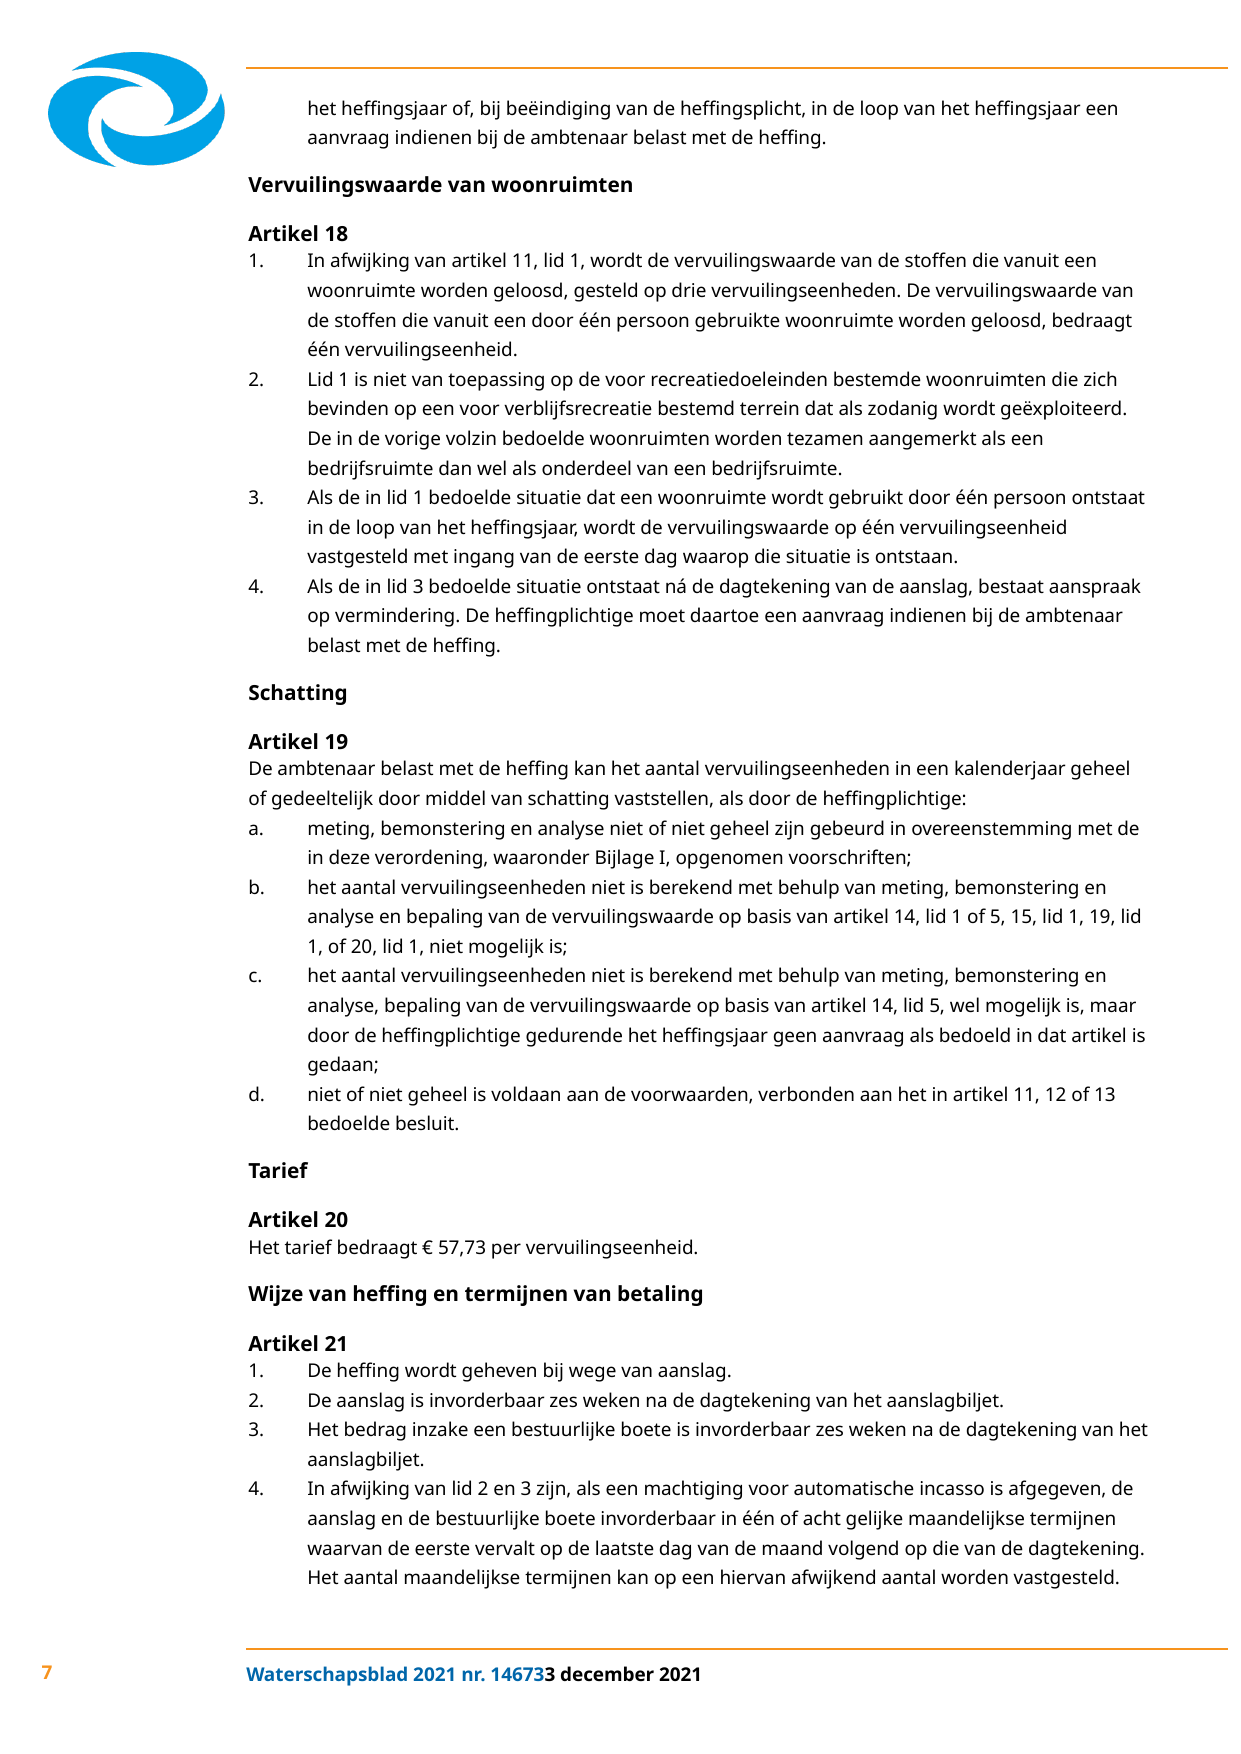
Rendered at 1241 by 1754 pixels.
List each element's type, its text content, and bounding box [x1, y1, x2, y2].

list Als de in lid 3 bedoelde situatie ontstaat ná de dagtekening van de aanslag, bestaat aanspraak op vermindering. De heffingplichtige moet daartoe een aanvraag indienen bij de ambtenaar belast met de heffing. [248, 573, 1152, 658]
list niet of niet geheel is voldaan aan de voorwaarden, verbonden aan het in artikel 11, 12 of 13 bedoelde besluit. [248, 1081, 1152, 1136]
list het aantal vervuilingseenheden niet is berekend met behulp van meting, bemonstering en analyse en bepaling van de vervuilingswaarde op basis van artikel 14, lid 1 of 5, 15, lid 1, 19, lid 1, of 20, lid 1, niet mogelijk is; [248, 874, 1152, 959]
text Artikel 18 [248, 219, 1152, 248]
text Artikel 19 [248, 727, 1152, 756]
text Het tarief bedraagt € 57,73 per vervuilingseenheid. [248, 1234, 1152, 1260]
list het aantal vervuilingseenheden niet is berekend met behulp van meting, bemonstering en analyse, bepaling van de vervuilingswaarde op basis van artikel 14, lid 5, wel mogelijk is, maar door de heffingplichtige gedurende het heffingsjaar geen aanvraag als bedoeld in dat artikel is gedaan; [248, 963, 1152, 1077]
picture [41, 47, 231, 172]
list het heffingsjaar of, bij beëindiging van de heffingsplicht, in de loop van het heffingsjaar een aanvraag indienen bij de ambtenaar belast met de heffing. [248, 95, 1152, 150]
text De ambtenaar belast met de heffing kan het aantal vervuilingseenheden in een kalenderjaar geheel of gedeeltelijk door middel van schatting vaststellen, als door de heffingplichtige: [248, 756, 1152, 811]
list meting, bemonstering en analyse niet of niet geheel zijn gebeurd in overeenstemming met de in deze verordening, waaronder Bijlage I, opgenomen voorschriften; [248, 815, 1152, 870]
text Artikel 20 [248, 1206, 1152, 1234]
list In afwijking van lid 2 en 3 zijn, als een machtiging voor automatische incasso is afgegeven, de aanslag en de bestuurlijke boete invorderbaar in één of acht gelijke maandelijkse termijnen waarvan de eerste vervalt op de laatste dag van de maand volgend op die van de dagtekening. Het aantal maandelijkse termijnen kan op een hiervan afwijkend aantal worden vastgesteld. [248, 1476, 1152, 1590]
text Vervuilingswaarde van woonruimten [248, 170, 1152, 198]
text Wijze van heffing en termijnen van betaling [248, 1279, 1152, 1308]
list Als de in lid 1 bedoelde situatie dat een woonruimte wordt gebruikt door één persoon ontstaat in de loop van het heffingsjaar, wordt de vervuilingswaarde op één vervuilingseenheid vastgesteld met ingang van de eerste dag waarop die situatie is ontstaan. [248, 484, 1152, 569]
list De aanslag is invorderbaar zes weken na de dagtekening van het aanslagbiljet. [248, 1387, 1152, 1413]
list De heffing wordt geheven bij wege van aanslag. [248, 1357, 1152, 1383]
text Artikel 21 [248, 1329, 1152, 1357]
text Tarief [248, 1156, 1152, 1185]
list Lid 1 is niet van toepassing op de voor recreatiedoeleinden bestemde woonruimten die zich bevinden op een voor verblijfsrecreatie bestemd terrein dat als zodanig wordt geëxploiteerd. De in de vorige volzin bedoelde woonruimten worden tezamen aangemerkt als een bedrijfsruimte dan wel als onderdeel van een bedrijfsruimte. [248, 366, 1152, 481]
text Schatting [248, 678, 1152, 706]
list In afwijking van artikel 11, lid 1, wordt de vervuilingswaarde van de stoffen die vanuit een woonruimte worden geloosd, gesteld op drie vervuilingseenheden. De vervuilingswaarde van de stoffen die vanuit een door één persoon gebruikte woonruimte worden geloosd, bedraagt één vervuilingseenheid. [248, 248, 1152, 362]
list Het bedrag inzake een bestuurlijke boete is invorderbaar zes weken na de dagtekening van het aanslagbiljet. [248, 1416, 1152, 1472]
